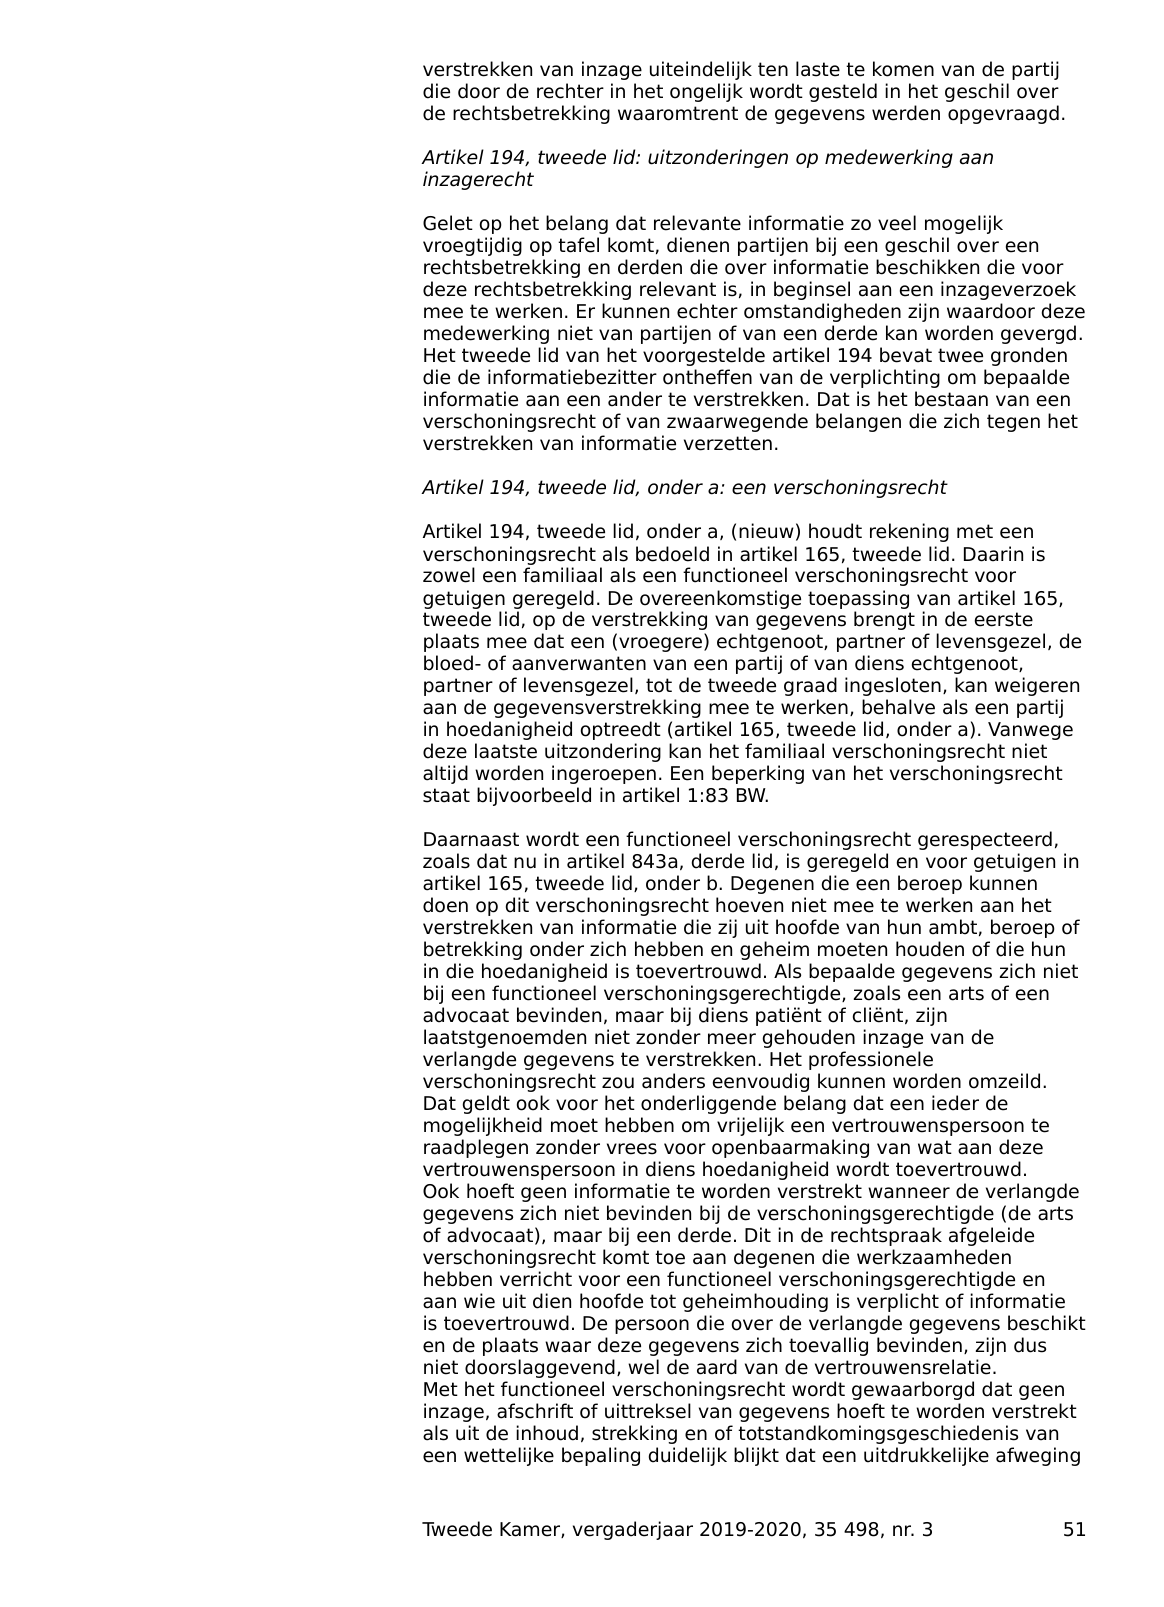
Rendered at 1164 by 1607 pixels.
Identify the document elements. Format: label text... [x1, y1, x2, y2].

text Gelet op het belang dat relevante informatie zo veel mogelijk vroegtijdig op tafel komt, dienen partijen bij een geschil over een rechtsbetrekking en derden die over informatie beschikken die voor deze rechtsbetrekking relevant is, in beginsel aan een inzageverzoek mee te werken. Er kunnen echter omstandigheden zijn waardoor deze medewerking niet van partijen of van een derde kan worden gevergd. Het tweede lid van het voorgestelde artikel 194 bevat twee gronden die de informatiebezitter ontheffen van de verplichting om bepaalde informatie aan een ander te verstrekken. Dat is het bestaan van een verschoningsrecht of van zwaarwegende belangen die zich tegen het verstrekken van informatie verzetten. [422, 213, 1087, 455]
text Daarnaast wordt een functioneel verschoningsrecht gerespecteerd, zoals dat nu in artikel 843a, derde lid, is geregeld en voor getuigen in artikel 165, tweede lid, onder b. Degenen die een beroep kunnen doen op dit verschoningsrecht hoeven niet mee te werken aan het verstrekken van informatie die zij uit hoofde van hun ambt, beroep of betrekking onder zich hebben en geheim moeten houden of die hun in die hoedanigheid is toevertrouwd. Als bepaalde gegevens zich niet bij een functioneel verschoningsgerechtigde, zoals een arts of een advocaat bevinden, maar bij diens patiënt of cliënt, zijn laatstgenoemden niet zonder meer gehouden inzage van de verlangde gegevens te verstrekken. Het professionele verschoningsrecht zou anders eenvoudig kunnen worden omzeild. Dat geldt ook voor het onderliggende belang dat een ieder de mogelijkheid moet hebben om vrijelijk een vertrouwenspersoon te raadplegen zonder vrees voor openbaarmaking van wat aan deze vertrouwenspersoon in diens hoedanigheid wordt toevertrouwd. [422, 829, 1087, 1181]
subtitle Artikel 194, tweede lid: uitzonderingen op medewerking aan inzagerecht [422, 147, 1087, 191]
text verstrekken van inzage uiteindelijk ten laste te komen van de partij die door de rechter in het ongelijk wordt gesteld in het geschil over de rechtsbetrekking waaromtrent de gegevens werden opgevraagd. [422, 59, 1087, 125]
subtitle Artikel 194, tweede lid, onder a: een verschoningsrecht [422, 477, 1087, 499]
text Ook hoeft geen informatie te worden verstrekt wanneer de verlangde gegevens zich niet bevinden bij de verschoningsgerechtigde (de arts of advocaat), maar bij een derde. Dit in de rechtspraak afgeleide verschoningsrecht komt toe aan degenen die werkzaamheden hebben verricht voor een functioneel verschoningsgerechtigde en aan wie uit dien hoofde tot geheimhouding is verplicht of informatie is toevertrouwd. De persoon die over de verlangde gegevens beschikt en de plaats waar deze gegevens zich toevallig bevinden, zijn dus niet doorslaggevend, wel de aard van de vertrouwensrelatie. [422, 1181, 1087, 1379]
text Artikel 194, tweede lid, onder a, (nieuw) houdt rekening met een verschoningsrecht als bedoeld in artikel 165, tweede lid. Daarin is zowel een familiaal als een functioneel verschoningsrecht voor getuigen geregeld. De overeenkomstige toepassing van artikel 165, tweede lid, op de verstrekking van gegevens brengt in de eerste plaats mee dat een (vroegere) echtgenoot, partner of levensgezel, de bloed- of aanverwanten van een partij of van diens echtgenoot, partner of levensgezel, tot de tweede graad ingesloten, kan weigeren aan de gegevensverstrekking mee te werken, behalve als een partij in hoedanigheid optreedt (artikel 165, tweede lid, onder a). Vanwege deze laatste uitzondering kan het familiaal verschoningsrecht niet altijd worden ingeroepen. Een beperking van het verschoningsrecht staat bijvoorbeeld in artikel 1:83 BW. [422, 521, 1087, 807]
text Met het functioneel verschoningsrecht wordt gewaarborgd dat geen inzage, afschrift of uittreksel van gegevens hoeft te worden verstrekt als uit de inhoud, strekking en of totstandkomingsgeschiedenis van een wettelijke bepaling duidelijk blijkt dat een uitdrukkelijke afweging [422, 1379, 1087, 1467]
